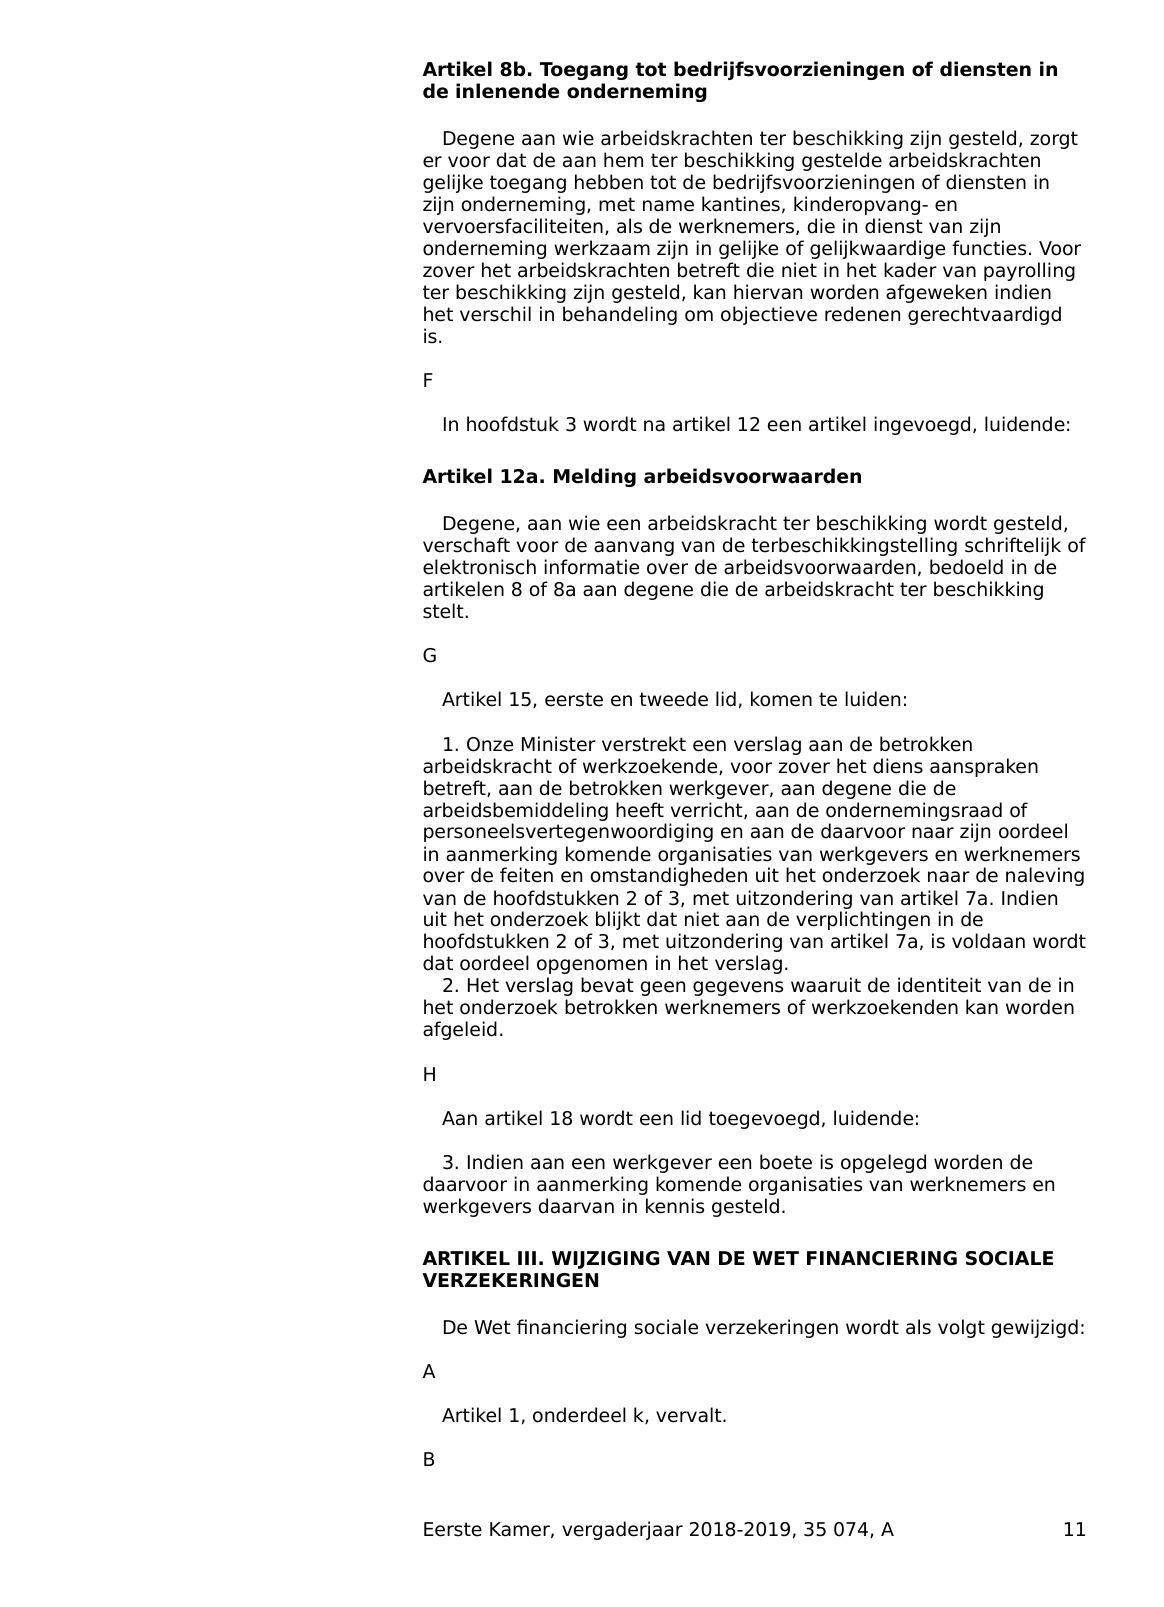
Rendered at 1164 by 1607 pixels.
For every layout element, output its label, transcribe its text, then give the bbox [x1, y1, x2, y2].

text 2. Het verslag bevat geen gegevens waaruit de identiteit van de in het onderzoek betrokken werknemers of werkzoekenden kan worden afgeleid. [422, 975, 1087, 1041]
subtitle Artikel 8b. Toegang tot bedrijfsvoorzieningen of diensten in de inlenende onderneming [422, 59, 1087, 103]
text B [422, 1449, 1087, 1471]
text H [422, 1063, 1087, 1085]
text Aan artikel 18 wordt een lid toegevoegd, luidende: [422, 1108, 1087, 1129]
text In hoofdstuk 3 wordt na artikel 12 een artikel ingevoegd, luidende: [422, 414, 1087, 436]
text Degene, aan wie een arbeidskracht ter beschikking wordt gesteld, verschaft voor de aanvang van de terbeschikkingstelling schriftelijk of elektronisch informatie over de arbeidsvoorwaarden, bedoeld in de artikelen 8 of 8a aan degene die de arbeidskracht ter beschikking stelt. [422, 513, 1087, 623]
text F [422, 370, 1087, 392]
subtitle ARTIKEL III. WIJZIGING VAN DE WET FINANCIERING SOCIALE VERZEKERINGEN [422, 1248, 1087, 1292]
text 3. Indien aan een werkgever een boete is opgelegd worden de daarvoor in aanmerking komende organisaties van werknemers en werkgevers daarvan in kennis gesteld. [422, 1152, 1087, 1218]
text Artikel 1, onderdeel k, vervalt. [422, 1405, 1087, 1427]
text A [422, 1361, 1087, 1383]
text Artikel 15, eerste en tweede lid, komen te luiden: [422, 689, 1087, 711]
text G [422, 645, 1087, 667]
text De Wet financiering sociale verzekeringen wordt als volgt gewijzigd: [422, 1317, 1087, 1339]
subtitle Artikel 12a. Melding arbeidsvoorwaarden [422, 466, 1087, 488]
text Degene aan wie arbeidskrachten ter beschikking zijn gesteld, zorgt er voor dat de aan hem ter beschikking gestelde arbeidskrachten gelijke toegang hebben tot de bedrijfsvoorzieningen of diensten in zijn onderneming, met name kantines, kinderopvang- en vervoersfaciliteiten, als de werknemers, die in dienst van zijn onderneming werkzaam zijn in gelijke of gelijkwaardige functies. Voor zover het arbeidskrachten betreft die niet in het kader van payrolling ter beschikking zijn gesteld, kan hiervan worden afgeweken indien het verschil in behandeling om objectieve redenen gerechtvaardigd is. [422, 128, 1087, 348]
text 1. Onze Minister verstrekt een verslag aan de betrokken arbeidskracht of werkzoekende, voor zover het diens aanspraken betreft, aan de betrokken werkgever, aan degene die de arbeidsbemiddeling heeft verricht, aan de ondernemingsraad of personeelsvertegenwoordiging en aan de daarvoor naar zijn oordeel in aanmerking komende organisaties van werkgevers en werknemers over de feiten en omstandigheden uit het onderzoek naar de naleving van de hoofdstukken 2 of 3, met uitzondering van artikel 7a. Indien uit het onderzoek blijkt dat niet aan de verplichtingen in de hoofdstukken 2 of 3, met uitzondering van artikel 7a, is voldaan wordt dat oordeel opgenomen in het verslag. [422, 733, 1087, 975]
